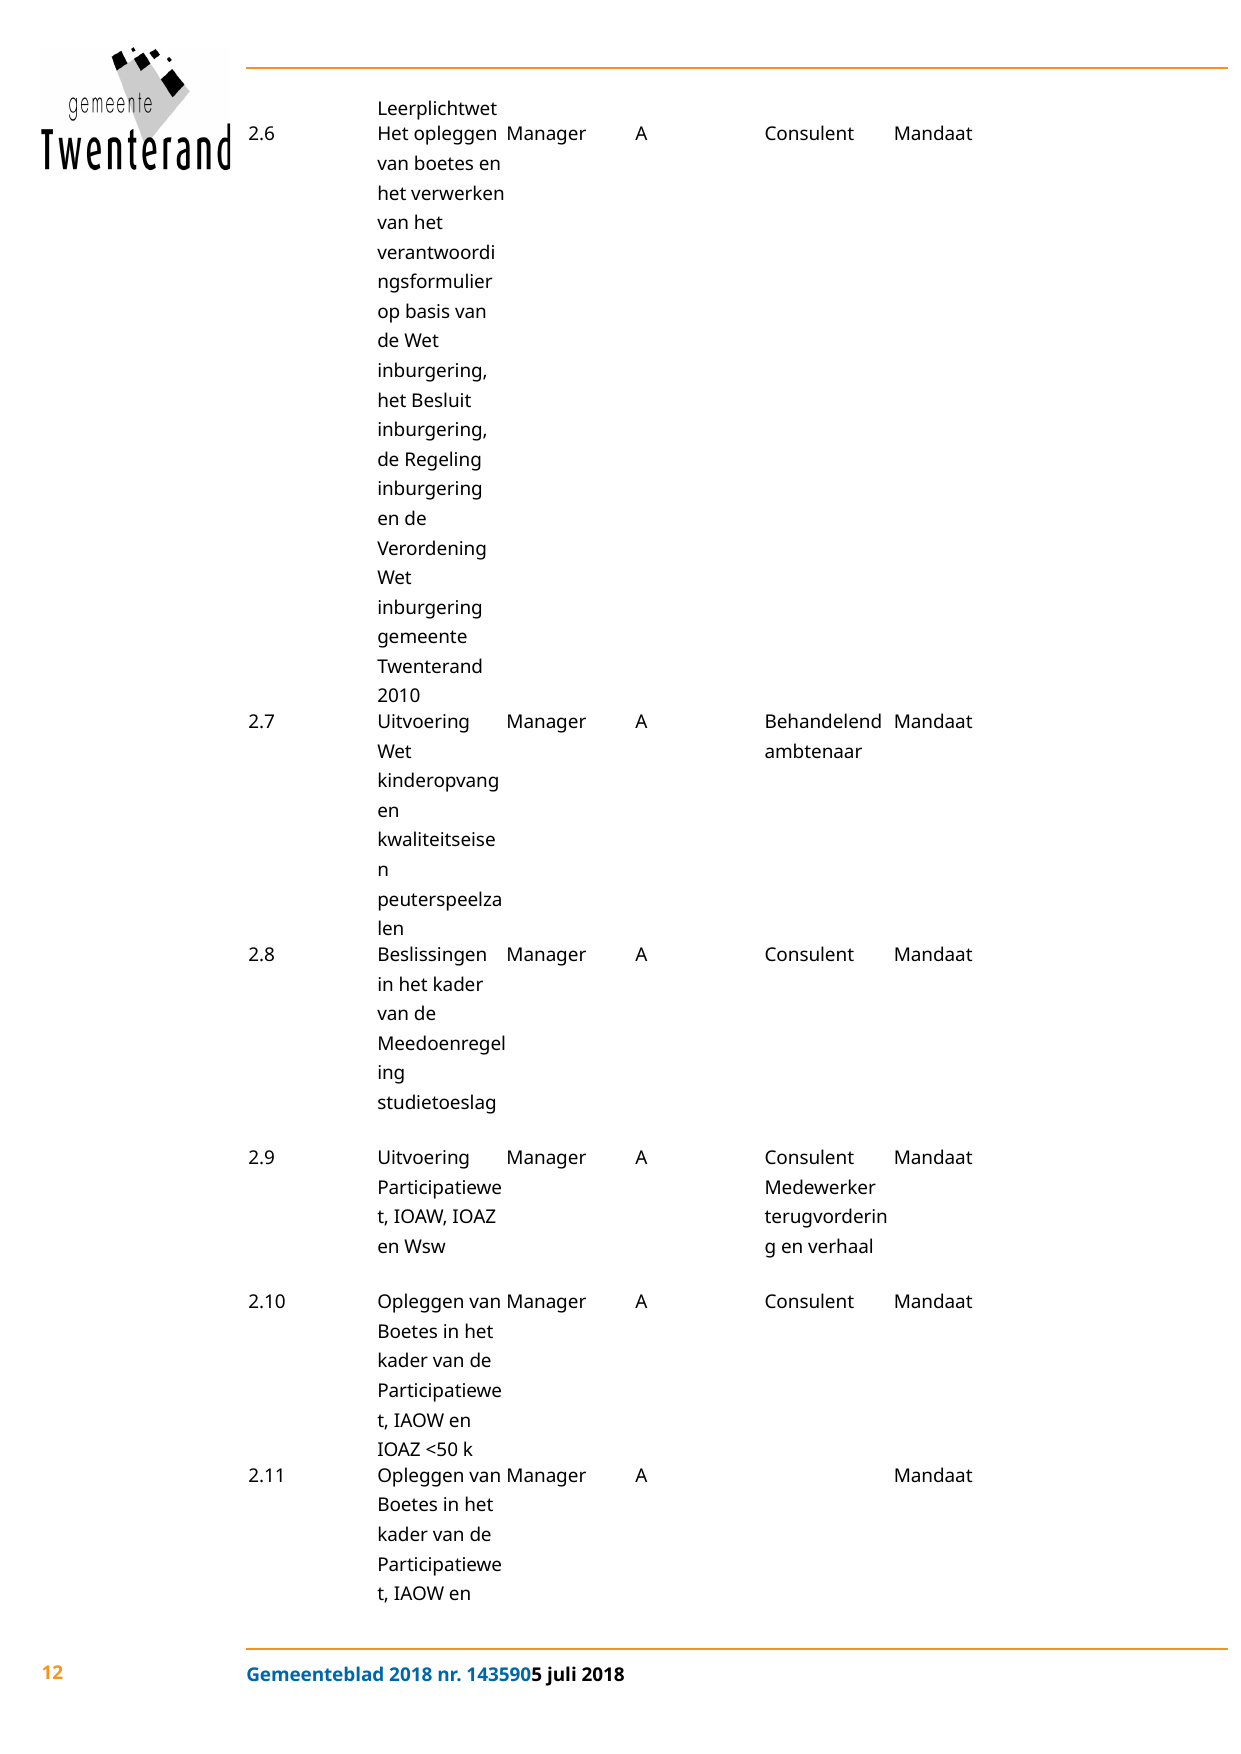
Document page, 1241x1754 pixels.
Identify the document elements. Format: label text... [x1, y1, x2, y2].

table_cell Mandaat [894, 941, 1022, 1144]
table_cell Consulent [764, 941, 893, 1144]
table_cell [764, 95, 893, 121]
table_cell Mandaat [894, 121, 1022, 708]
table_cell 2.9 [248, 1144, 377, 1288]
table_cell [248, 95, 377, 121]
table_cell 2.7 [248, 708, 377, 941]
table_cell Manager [506, 1289, 635, 1462]
table_cell Manager [506, 941, 635, 1144]
table_cell Het opleggen van boetes en het verwerken van het verantwoordingsformulier op basis van de Wet inburgering, het Besluit inburgering, de Regeling inburgering en de Verordening Wet inburgering gemeente Twenterand 2010 [377, 121, 506, 708]
table_cell Manager [506, 1144, 635, 1288]
table_cell A [635, 1289, 764, 1462]
table_cell 2.8 [248, 941, 377, 1144]
table_cell [506, 95, 635, 121]
table_cell Opleggen van Boetes in het kader van de Participatiewet, IAOW en IOAZ <50 k [377, 1289, 506, 1462]
table_cell Behandelend ambtenaar [764, 708, 893, 941]
table_cell Manager [506, 708, 635, 941]
table_cell Mandaat [894, 708, 1022, 941]
table_cell Consulent [764, 1289, 893, 1462]
picture [41, 47, 231, 172]
table_cell [1023, 941, 1152, 1144]
table_cell 2.11 [248, 1462, 377, 1606]
table_cell Opleggen van Boetes in het kader van de Participatiewet, IAOW en [377, 1462, 506, 1606]
table_cell A [635, 1462, 764, 1606]
table_cell Consulent Medewerker terugvordering en verhaal [764, 1144, 893, 1288]
table_cell [1023, 1144, 1152, 1288]
table_cell Manager [506, 1462, 635, 1606]
table_cell [764, 1462, 893, 1606]
table_cell A [635, 941, 764, 1144]
table_cell Consulent [764, 121, 893, 708]
table_cell A [635, 121, 764, 708]
table_cell [1023, 1462, 1152, 1606]
table_cell Uitvoering Participatiewet, IOAW, IOAZ en Wsw [377, 1144, 506, 1288]
table_cell A [635, 708, 764, 941]
table_cell [894, 95, 1022, 121]
table_cell Beslissingen in het kader van de Meedoenregeling studietoeslag [377, 941, 506, 1144]
table_cell [1023, 1289, 1152, 1462]
table_cell 2.10 [248, 1289, 377, 1462]
table_cell 2.6 [248, 121, 377, 708]
table_cell Leerplichtwet [377, 95, 506, 121]
table_cell [1023, 708, 1152, 941]
table_cell [1023, 121, 1152, 708]
table_cell [1023, 95, 1152, 121]
table_cell Mandaat [894, 1462, 1022, 1606]
table_cell Mandaat [894, 1289, 1022, 1462]
table_cell Uitvoering Wet kinderopvang en kwaliteitseisen peuterspeelzalen [377, 708, 506, 941]
table_cell Mandaat [894, 1144, 1022, 1288]
table_cell Manager [506, 121, 635, 708]
table_cell A [635, 1144, 764, 1288]
table_cell [635, 95, 764, 121]
